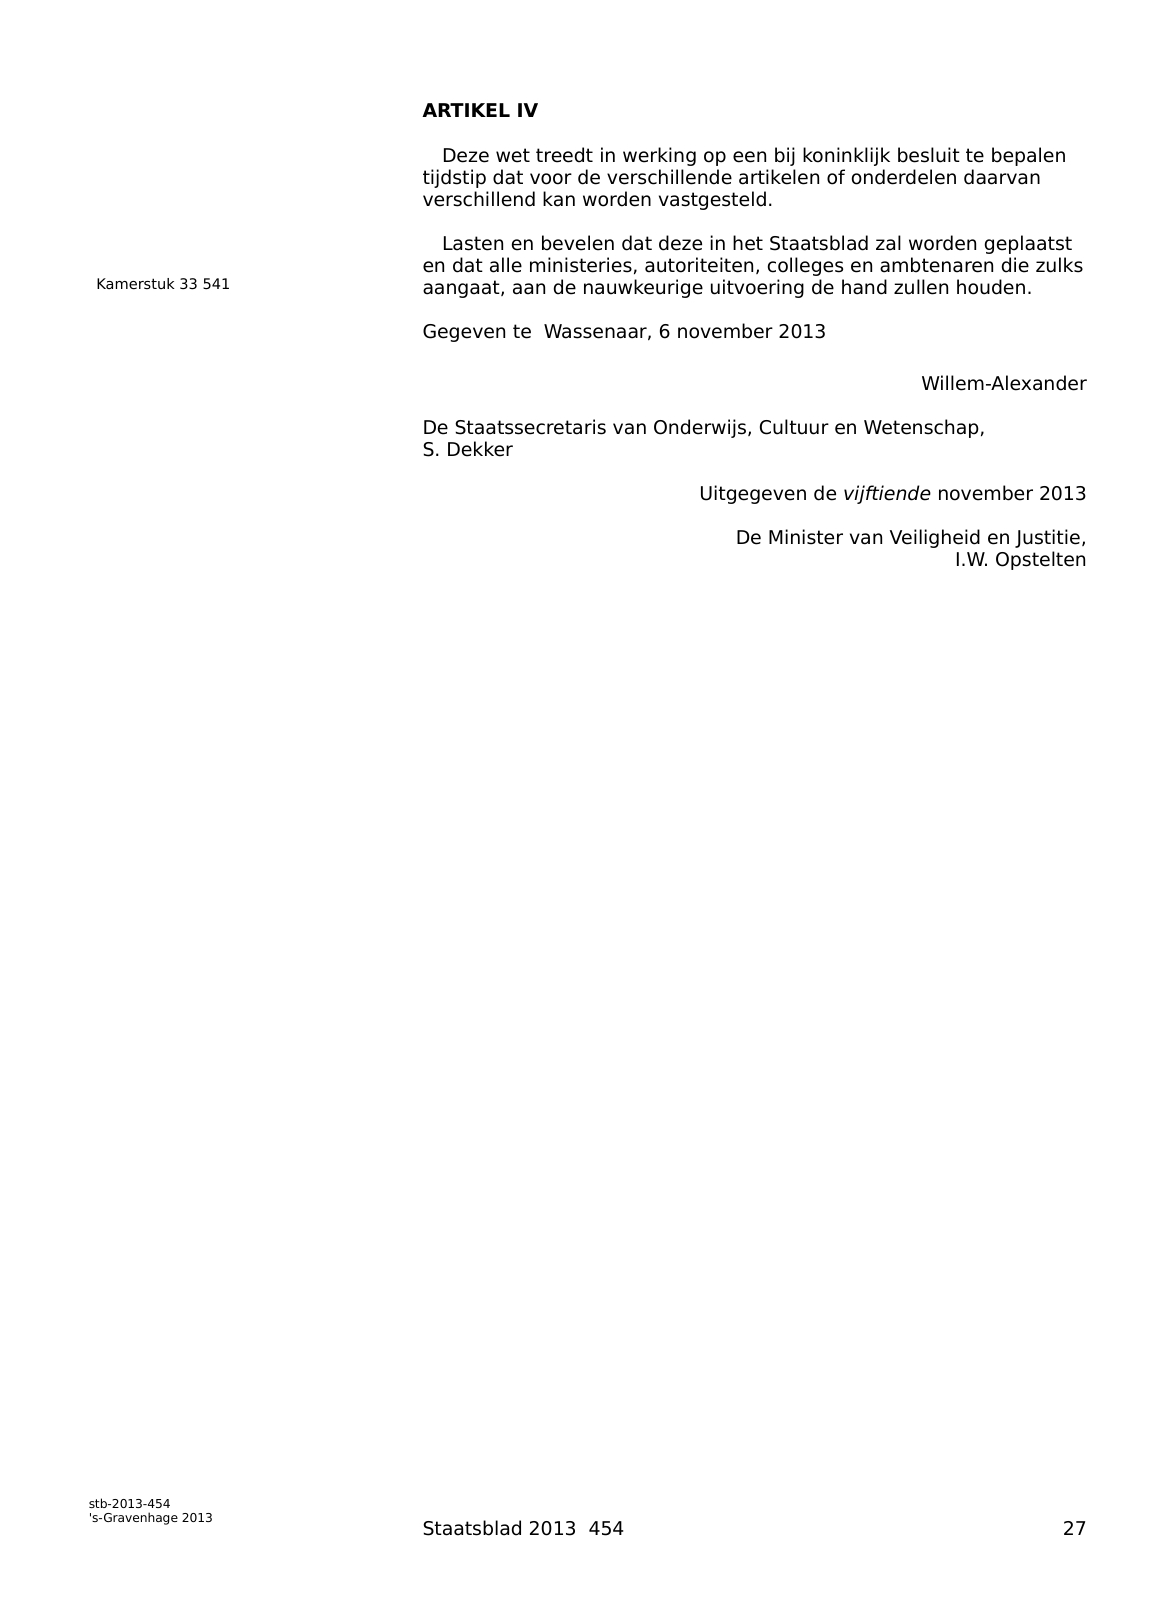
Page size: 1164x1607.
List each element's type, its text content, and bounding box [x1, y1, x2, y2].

text Lasten en bevelen dat deze in het Staatsblad zal worden geplaatst en dat alle ministeries, autoriteiten, colleges en ambtenaren die zulks aangaat, aan de nauwkeurige uitvoering de hand zullen houden. [422, 233, 1087, 299]
text De Staatssecretaris van Onderwijs, Cultuur en Wetenschap, S. Dekker [422, 417, 1087, 461]
text 's-Gravenhage 2013 [88, 1511, 323, 1525]
text Gegeven te Wassenaar, 6 november 2013 [422, 321, 1087, 343]
text Uitgegeven de vijftiende november 2013 [422, 483, 1087, 505]
text Kamerstuk 33 541 [77, 276, 396, 293]
text stb-2013-454 [88, 1497, 323, 1511]
subtitle ARTIKEL IV [422, 100, 1087, 122]
text Deze wet treedt in werking op een bij koninklijk besluit te bepalen tijdstip dat voor de verschillende artikelen of onderdelen daarvan verschillend kan worden vastgesteld. [422, 144, 1087, 211]
text De Minister van Veiligheid en Justitie, I.W. Opstelten [422, 527, 1087, 571]
text Willem-Alexander [422, 373, 1087, 395]
